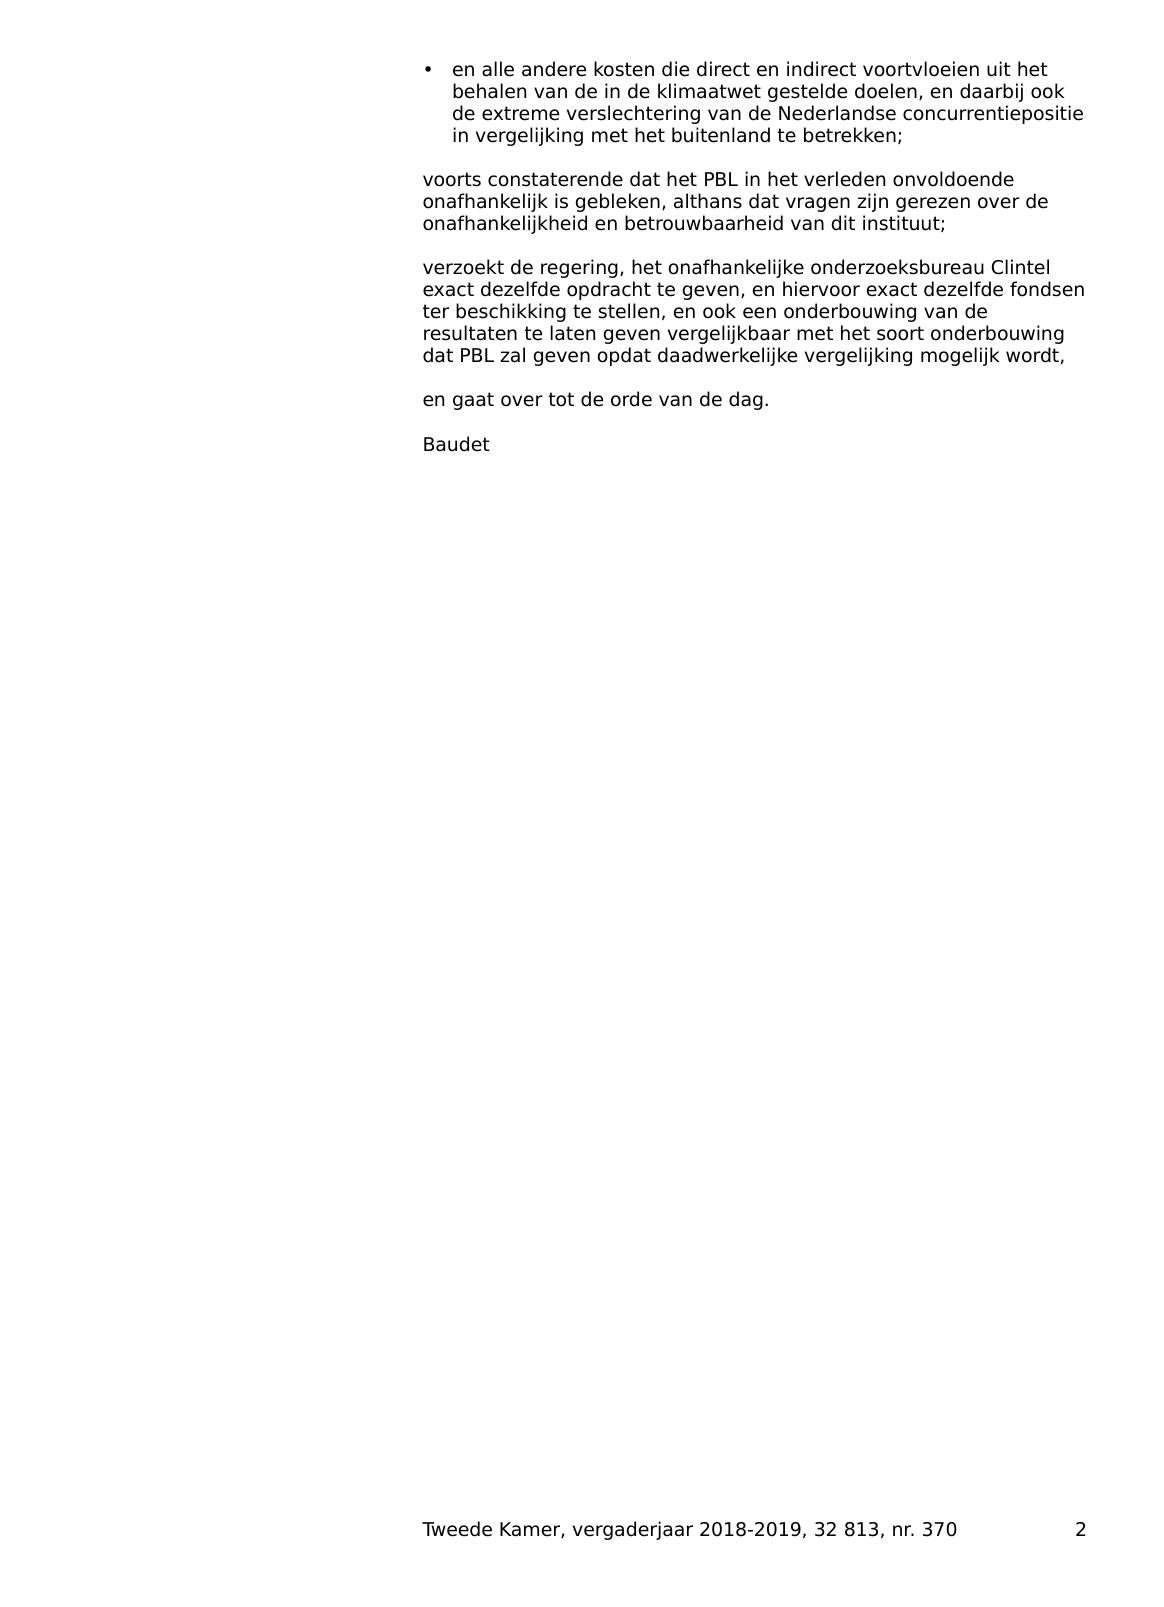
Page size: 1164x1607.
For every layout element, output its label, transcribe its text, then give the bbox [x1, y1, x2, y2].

text verzoekt de regering, het onafhankelijke onderzoeksbureau Clintel exact dezelfde opdracht te geven, en hiervoor exact dezelfde fondsen ter beschikking te stellen, en ook een onderbouwing van de resultaten te laten geven vergelijkbaar met het soort onderbouwing dat PBL zal geven opdat daadwerkelijke vergelijking mogelijk wordt, [422, 257, 1087, 367]
text Baudet [422, 433, 1087, 456]
text voorts constaterende dat het PBL in het verleden onvoldoende onafhankelijk is gebleken, althans dat vragen zijn gerezen over de onafhankelijkheid en betrouwbaarheid van dit instituut; [422, 169, 1087, 235]
text en gaat over tot de orde van de dag. [422, 389, 1087, 411]
text • en alle andere kosten die direct en indirect voortvloeien uit het behalen van de in de klimaatwet gestelde doelen, en daarbij ook de extreme verslechtering van de Nederlandse concurrentiepositie in vergelijking met het buitenland te betrekken; [422, 59, 1087, 147]
